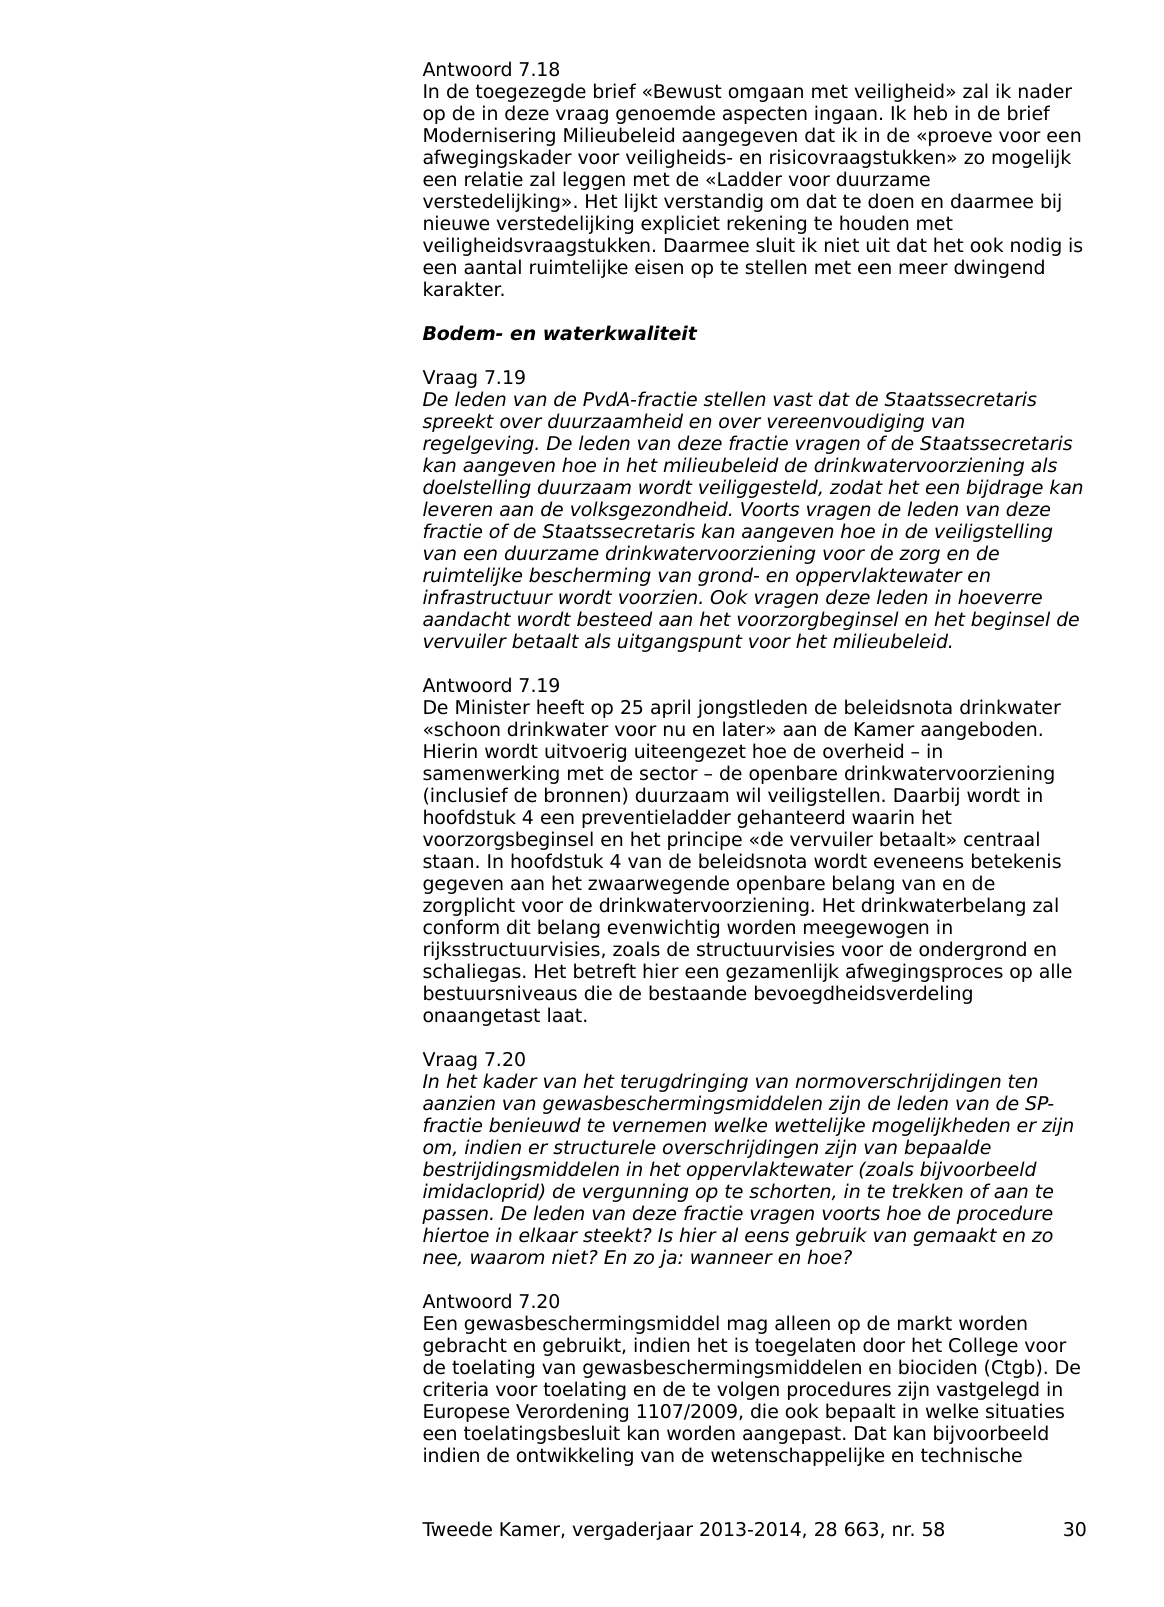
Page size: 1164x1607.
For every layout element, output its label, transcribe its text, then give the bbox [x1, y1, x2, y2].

text Antwoord 7.19 [422, 675, 1087, 697]
text Vraag 7.20 [422, 1049, 1087, 1071]
text De Minister heeft op 25 april jongstleden de beleidsnota drinkwater «schoon drinkwater voor nu en later» aan de Kamer aangeboden. Hierin wordt uitvoerig uiteengezet hoe de overheid – in samenwerking met de sector – de openbare drinkwatervoorziening (inclusief de bronnen) duurzaam wil veiligstellen. Daarbij wordt in hoofdstuk 4 een preventieladder gehanteerd waarin het voorzorgsbeginsel en het principe «de vervuiler betaalt» centraal staan. In hoofdstuk 4 van de beleidsnota wordt eveneens betekenis gegeven aan het zwaarwegende openbare belang van en de zorgplicht voor de drinkwatervoorziening. Het drinkwaterbelang zal conform dit belang evenwichtig worden meegewogen in rijksstructuurvisies, zoals de structuurvisies voor de ondergrond en schaliegas. Het betreft hier een gezamenlijk afwegingsproces op alle bestuursniveaus die de bestaande bevoegdheidsverdeling onaangetast laat. [422, 697, 1087, 1027]
text Antwoord 7.20 [422, 1291, 1087, 1313]
subtitle Bodem- en waterkwaliteit [422, 323, 1087, 345]
text Antwoord 7.18 [422, 59, 1087, 81]
text Vraag 7.19 [422, 367, 1087, 389]
text De leden van de PvdA-fractie stellen vast dat de Staatssecretaris spreekt over duurzaamheid en over vereenvoudiging van regelgeving. De leden van deze fractie vragen of de Staatssecretaris kan aangeven hoe in het milieubeleid de drinkwatervoorziening als doelstelling duurzaam wordt veiliggesteld, zodat het een bijdrage kan leveren aan de volksgezondheid. Voorts vragen de leden van deze fractie of de Staatssecretaris kan aangeven hoe in de veiligstelling van een duurzame drinkwatervoorziening voor de zorg en de ruimtelijke bescherming van grond- en oppervlaktewater en infrastructuur wordt voorzien. Ook vragen deze leden in hoeverre aandacht wordt besteed aan het voorzorgbeginsel en het beginsel de vervuiler betaalt als uitgangspunt voor het milieubeleid. [422, 389, 1087, 653]
text Een gewasbeschermingsmiddel mag alleen op de markt worden gebracht en gebruikt, indien het is toegelaten door het College voor de toelating van gewasbeschermingsmiddelen en biociden (Ctgb). De criteria voor toelating en de te volgen procedures zijn vastgelegd in Europese Verordening 1107/2009, die ook bepaalt in welke situaties een toelatingsbesluit kan worden aangepast. Dat kan bijvoorbeeld indien de ontwikkeling van de wetenschappelijke en technische [422, 1313, 1087, 1467]
text In het kader van het terugdringing van normoverschrijdingen ten aanzien van gewasbeschermingsmiddelen zijn de leden van de SP-fractie benieuwd te vernemen welke wettelijke mogelijkheden er zijn om, indien er structurele overschrijdingen zijn van bepaalde bestrijdingsmiddelen in het oppervlaktewater (zoals bijvoorbeeld imidacloprid) de vergunning op te schorten, in te trekken of aan te passen. De leden van deze fractie vragen voorts hoe de procedure hiertoe in elkaar steekt? Is hier al eens gebruik van gemaakt en zo nee, waarom niet? En zo ja: wanneer en hoe? [422, 1071, 1087, 1269]
text In de toegezegde brief «Bewust omgaan met veiligheid» zal ik nader op de in deze vraag genoemde aspecten ingaan. Ik heb in de brief Modernisering Milieubeleid aangegeven dat ik in de «proeve voor een afwegingskader voor veiligheids- en risicovraagstukken» zo mogelijk een relatie zal leggen met de «Ladder voor duurzame verstedelijking». Het lijkt verstandig om dat te doen en daarmee bij nieuwe verstedelijking expliciet rekening te houden met veiligheidsvraagstukken. Daarmee sluit ik niet uit dat het ook nodig is een aantal ruimtelijke eisen op te stellen met een meer dwingend karakter. [422, 81, 1087, 301]
